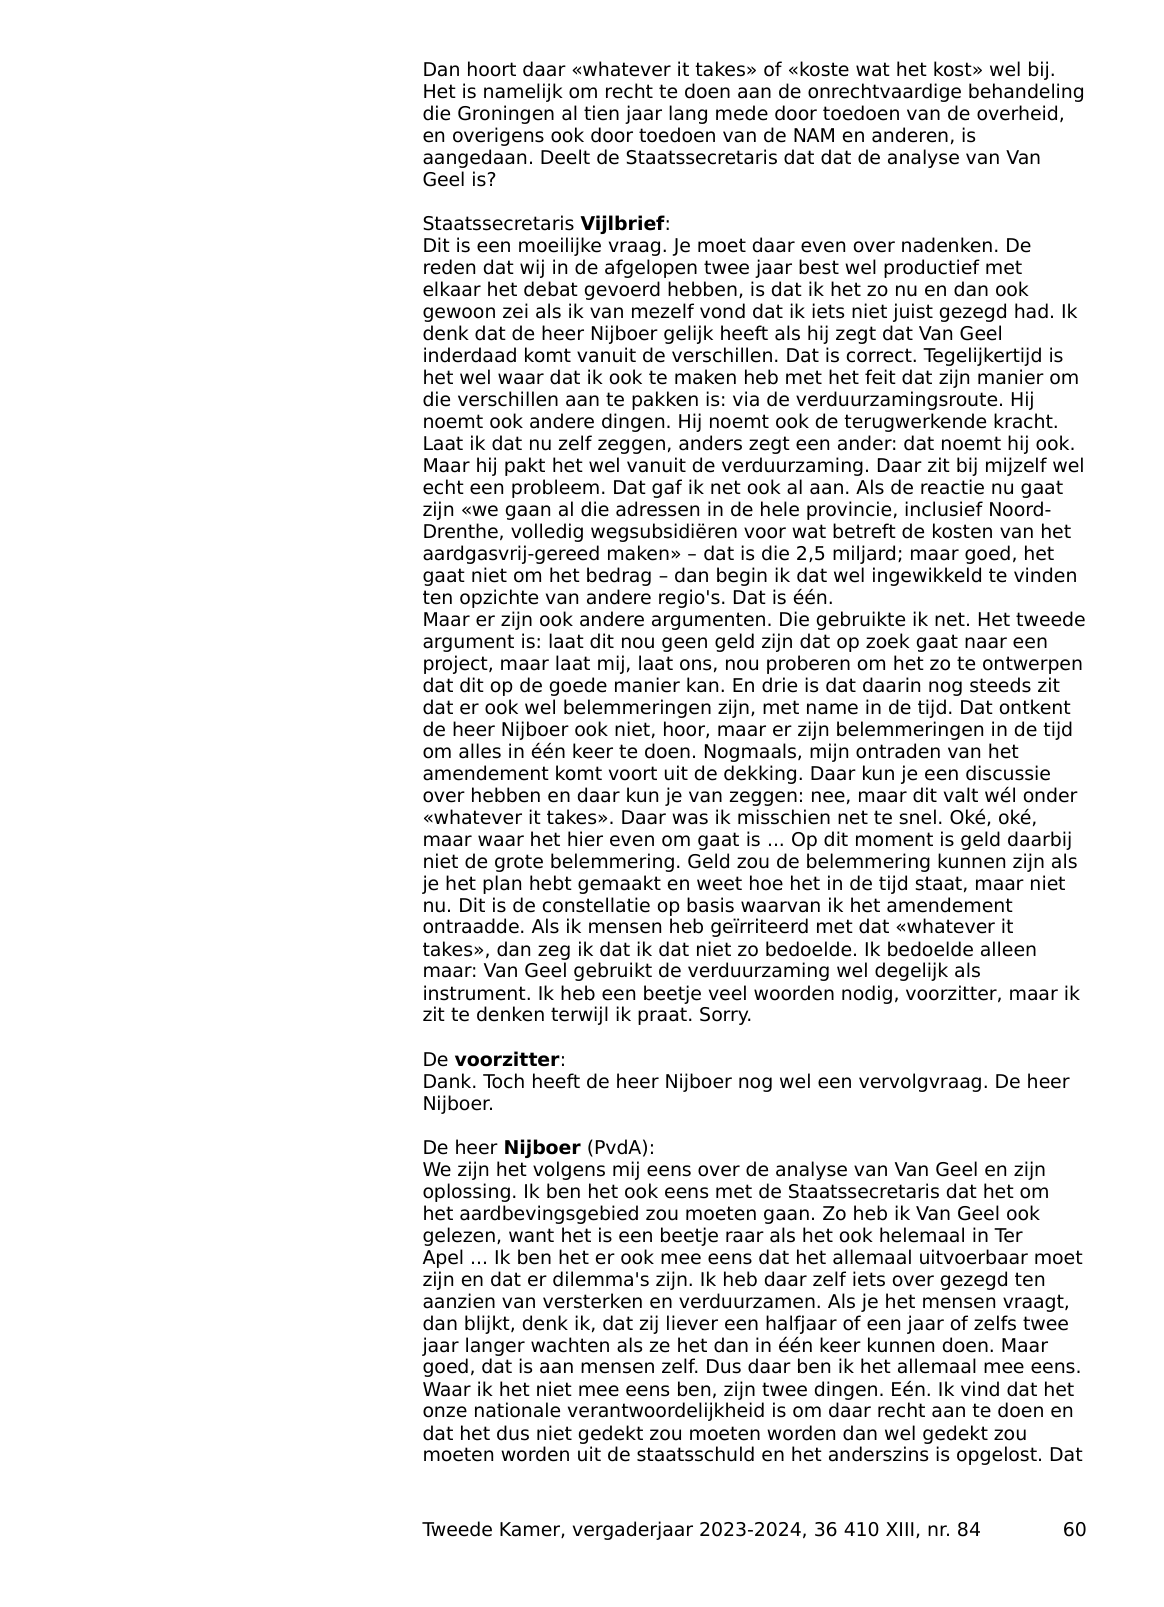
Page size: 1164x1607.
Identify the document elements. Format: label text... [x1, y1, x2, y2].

text We zijn het volgens mij eens over de analyse van Van Geel en zijn oplossing. Ik ben het ook eens met de Staatssecretaris dat het om het aardbevingsgebied zou moeten gaan. Zo heb ik Van Geel ook gelezen, want het is een beetje raar als het ook helemaal in Ter Apel ... Ik ben het er ook mee eens dat het allemaal uitvoerbaar moet zijn en dat er dilemma's zijn. Ik heb daar zelf iets over gezegd ten aanzien van versterken en verduurzamen. Als je het mensen vraagt, dan blijkt, denk ik, dat zij liever een halfjaar of een jaar of zelfs twee jaar langer wachten als ze het dan in één keer kunnen doen. Maar goed, dat is aan mensen zelf. Dus daar ben ik het allemaal mee eens. [422, 1159, 1087, 1378]
text Dit is een moeilijke vraag. Je moet daar even over nadenken. De reden dat wij in de afgelopen twee jaar best wel productief met elkaar het debat gevoerd hebben, is dat ik het zo nu en dan ook gewoon zei als ik van mezelf vond dat ik iets niet juist gezegd had. Ik denk dat de heer Nijboer gelijk heeft als hij zegt dat Van Geel inderdaad komt vanuit de verschillen. Dat is correct. Tegelijkertijd is het wel waar dat ik ook te maken heb met het feit dat zijn manier om die verschillen aan te pakken is: via de verduurzamingsroute. Hij noemt ook andere dingen. Hij noemt ook de terugwerkende kracht. Laat ik dat nu zelf zeggen, anders zegt een ander: dat noemt hij ook. Maar hij pakt het wel vanuit de verduurzaming. Daar zit bij mijzelf wel echt een probleem. Dat gaf ik net ook al aan. Als de reactie nu gaat zijn «we gaan al die adressen in de hele provincie, inclusief Noord-Drenthe, volledig wegsubsidiëren voor wat betreft de kosten van het aardgasvrij-gereed maken» – dat is die 2,5 miljard; maar goed, het gaat niet om het bedrag – dan begin ik dat wel ingewikkeld te vinden ten opzichte van andere regio's. Dat is één. [422, 235, 1087, 609]
text Waar ik het niet mee eens ben, zijn twee dingen. Eén. Ik vind dat het onze nationale verantwoordelijkheid is om daar recht aan te doen en dat het dus niet gedekt zou moeten worden dan wel gedekt zou moeten worden uit de staatsschuld en het anderszins is opgelost. Dat [422, 1378, 1087, 1466]
text Staatssecretaris Vijlbrief: [422, 213, 1087, 235]
text De voorzitter: [422, 1048, 1087, 1071]
text Dank. Toch heeft de heer Nijboer nog wel een vervolgvraag. De heer Nijboer. [422, 1071, 1087, 1114]
text De heer Nijboer (PvdA): [422, 1137, 1087, 1159]
text Dan hoort daar «whatever it takes» of «koste wat het kost» wel bij. Het is namelijk om recht te doen aan de onrechtvaardige behandeling die Groningen al tien jaar lang mede door toedoen van de overheid, en overigens ook door toedoen van de NAM en anderen, is aangedaan. Deelt de Staatssecretaris dat dat de analyse van Van Geel is? [422, 59, 1087, 191]
text Maar er zijn ook andere argumenten. Die gebruikte ik net. Het tweede argument is: laat dit nou geen geld zijn dat op zoek gaat naar een project, maar laat mij, laat ons, nou proberen om het zo te ontwerpen dat dit op de goede manier kan. En drie is dat daarin nog steeds zit dat er ook wel belemmeringen zijn, met name in de tijd. Dat ontkent de heer Nijboer ook niet, hoor, maar er zijn belemmeringen in de tijd om alles in één keer te doen. Nogmaals, mijn ontraden van het amendement komt voort uit de dekking. Daar kun je een discussie over hebben en daar kun je van zeggen: nee, maar dit valt wél onder «whatever it takes». Daar was ik misschien net te snel. Oké, oké, maar waar het hier even om gaat is ... Op dit moment is geld daarbij niet de grote belemmering. Geld zou de belemmering kunnen zijn als je het plan hebt gemaakt en weet hoe het in de tijd staat, maar niet nu. Dit is de constellatie op basis waarvan ik het amendement ontraadde. Als ik mensen heb geïrriteerd met dat «whatever it takes», dan zeg ik dat ik dat niet zo bedoelde. Ik bedoelde alleen maar: Van Geel gebruikt de verduurzaming wel degelijk als instrument. Ik heb een beetje veel woorden nodig, voorzitter, maar ik zit te denken terwijl ik praat. Sorry. [422, 609, 1087, 1026]
